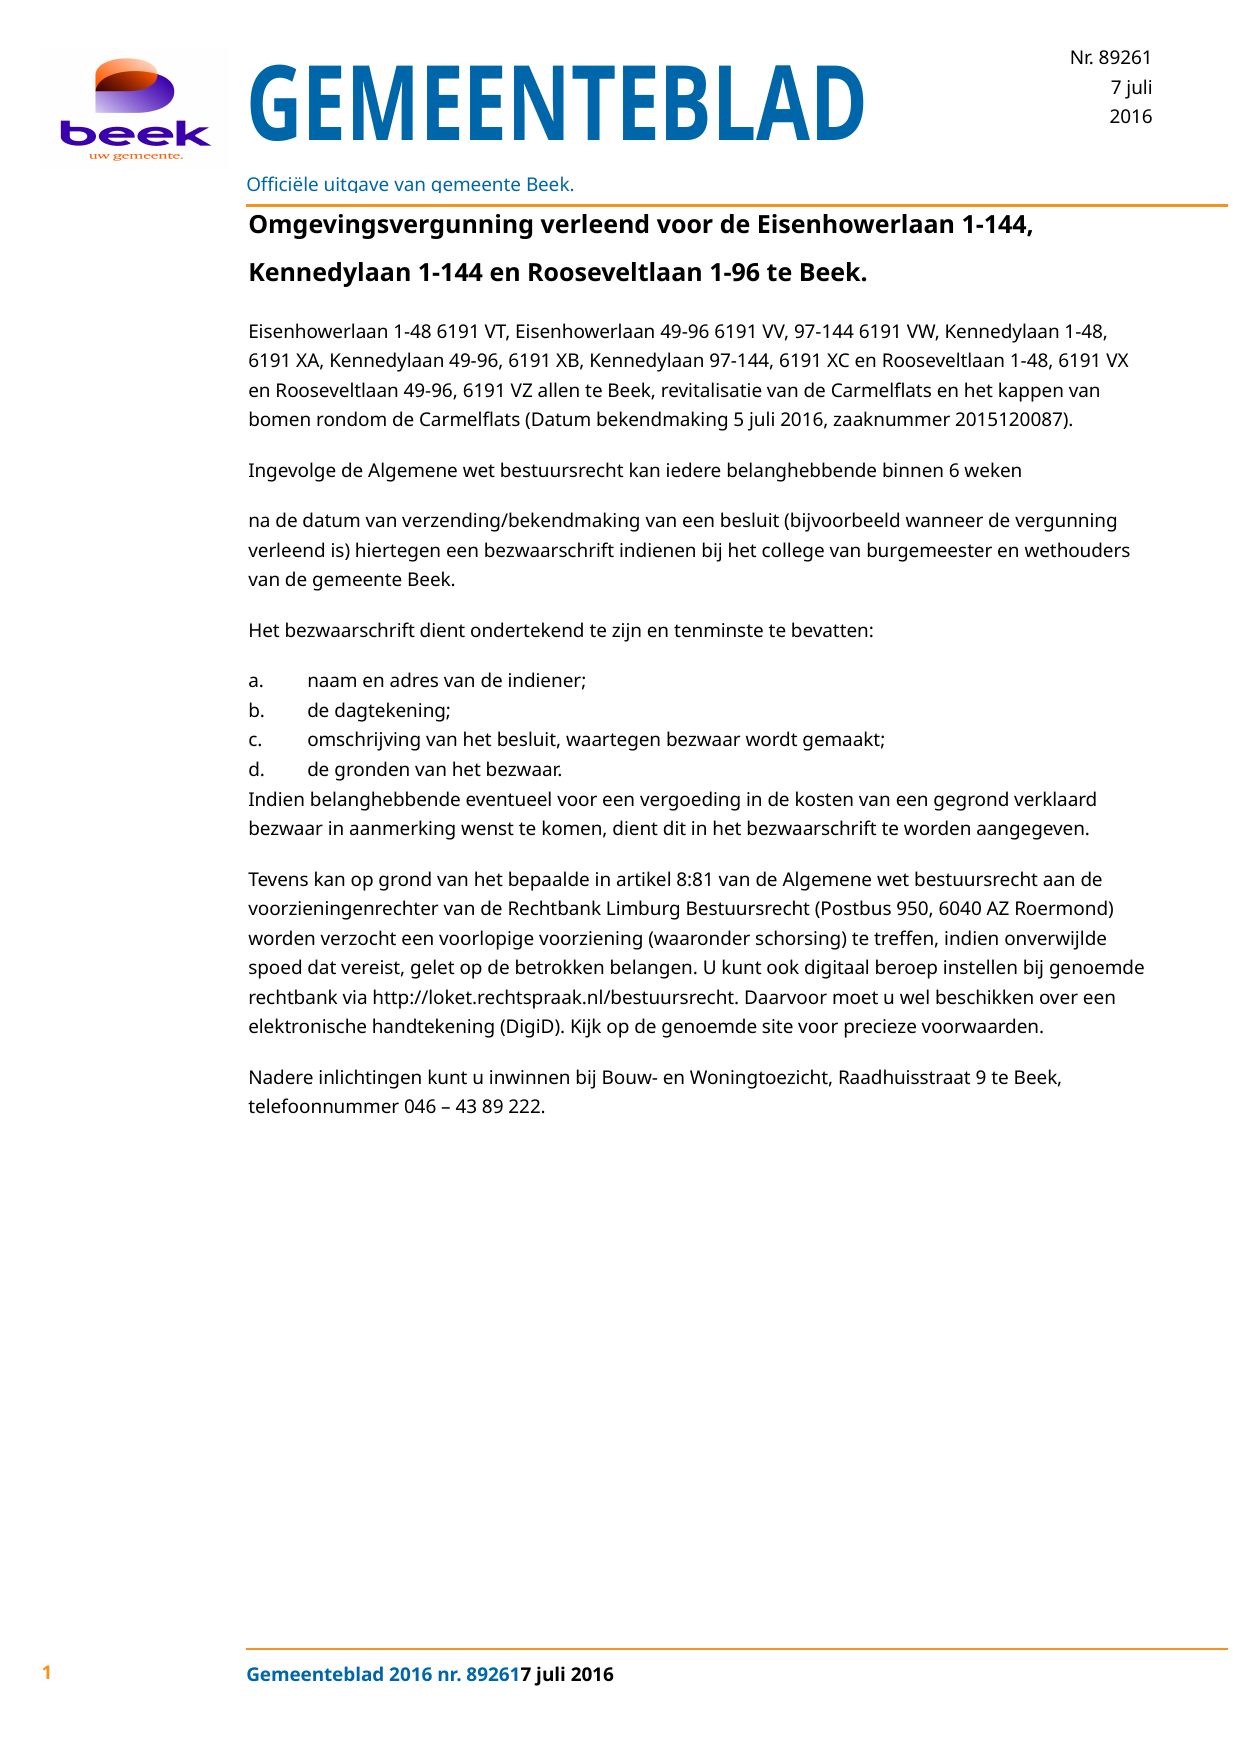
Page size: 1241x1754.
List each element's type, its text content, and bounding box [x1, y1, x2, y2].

list naam en adres van de indiener; [248, 667, 1152, 693]
text na de datum van verzending/bekendmaking van een besluit (bijvoorbeeld wanneer de vergunning verleend is) hiertegen een bezwaarschrift indienen bij het college van burgemeester en wethouders van de gemeente Beek. [248, 507, 1152, 592]
text Eisenhowerlaan 1-48 6191 VT, Eisenhowerlaan 49-96 6191 VV, 97-144 6191 VW, Kennedylaan 1-48, 6191 XA, Kennedylaan 49-96, 6191 XB, Kennedylaan 97-144, 6191 XC en Rooseveltlaan 1-48, 6191 VX en Rooseveltlaan 49-96, 6191 VZ allen te Beek, revitalisatie van de Carmelflats en het kappen van bomen rondom de Carmelflats (Datum bekendmaking 5 juli 2016, zaaknummer 2015120087). [248, 318, 1152, 432]
text Nadere inlichtingen kunt u inwinnen bij Bouw- en Woningtoezicht, Raadhuisstraat 9 te Beek, telefoonnummer 046 – 43 89 222. [248, 1064, 1152, 1119]
list omschrijving van het besluit, waartegen bezwaar wordt gemaakt; [248, 727, 1152, 752]
text Indien belanghebbende eventueel voor een vergoeding in de kosten van een gegrond verklaard bezwaar in aanmerking wenst te komen, dient dit in het bezwaarschrift te worden aangegeven. [248, 786, 1152, 841]
list de gronden van het bezwaar. [248, 756, 1152, 782]
text Ingevolge de Algemene wet bestuursrecht kan iedere belanghebbende binnen 6 weken [248, 457, 1152, 483]
text Tevens kan op grond van het bepaalde in artikel 8:81 van de Algemene wet bestuursrecht aan de voorzieningenrechter van de Rechtbank Limburg Bestuursrecht (Postbus 950, 6040 AZ Roermond) worden verzocht een voorlopige voorziening (waaronder schorsing) te treffen, indien onverwijlde spoed dat vereist, gelet op de betrokken belangen. U kunt ook digitaal beroep instellen bij genoemde rechtbank via http://loket.rechtspraak.nl/bestuursrecht. Daarvoor moet u wel beschikken over een elektronische handtekening (DigiD). Kijk op de genoemde site voor precieze voorwaarden. [248, 866, 1152, 1039]
text Het bezwaarschrift dient ondertekend te zijn en tenminste te bevatten: [248, 617, 1152, 643]
picture [41, 47, 231, 172]
list de dagtekening; [248, 697, 1152, 723]
text Omgevingsvergunning verleend voor de Eisenhowerlaan 1-144, Kennedylaan 1-144 en Rooseveltlaan 1-96 te Beek. [248, 207, 1152, 288]
